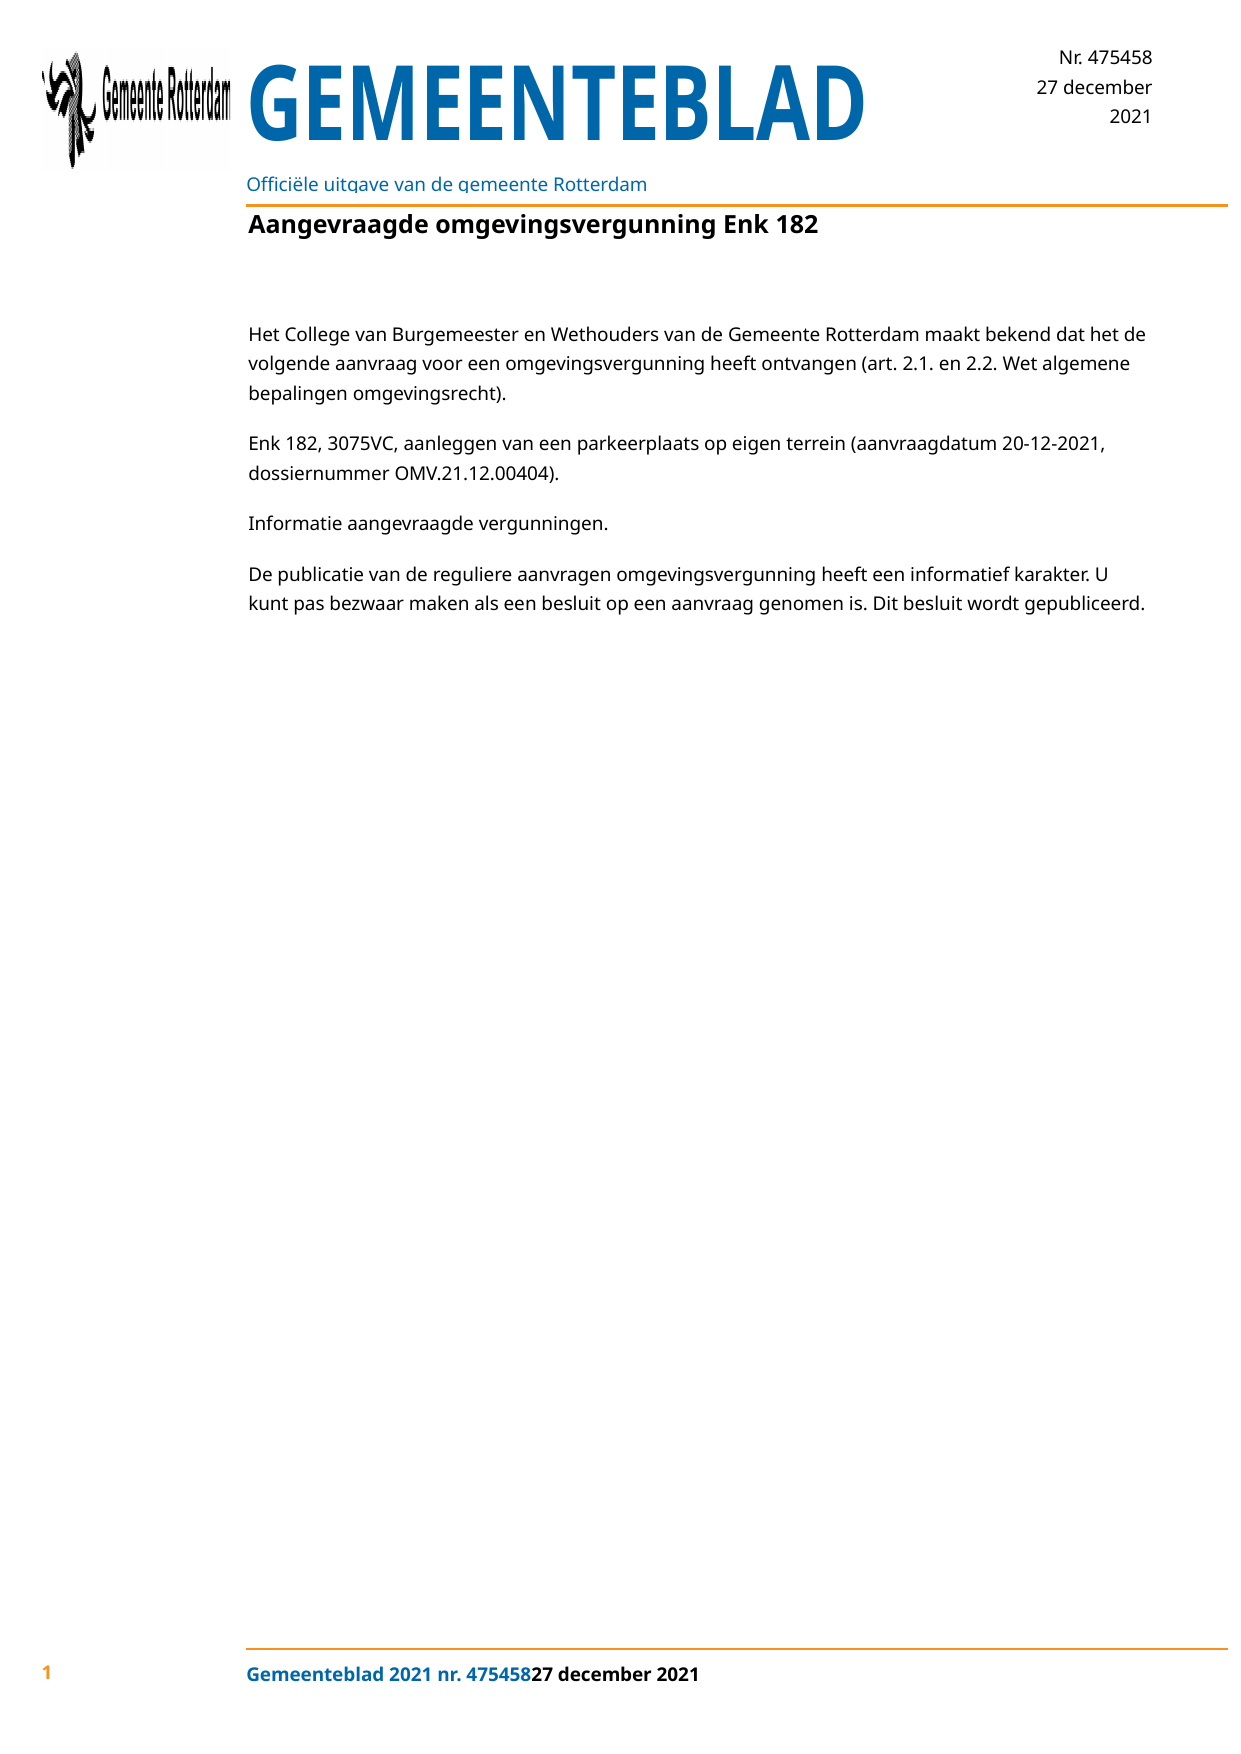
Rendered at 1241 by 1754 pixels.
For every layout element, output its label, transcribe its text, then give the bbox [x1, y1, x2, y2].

text Het College van Burgemeester en Wethouders van de Gemeente Rotterdam maakt bekend dat het de volgende aanvraag voor een omgevingsvergunning heeft ontvangen (art. 2.1. en 2.2. Wet algemene bepalingen omgevingsrecht). [248, 321, 1152, 406]
text Enk 182, 3075VC, aanleggen van een parkeerplaats op eigen terrein (aanvraagdatum 20-12-2021, dossiernummer OMV.21.12.00404). [248, 430, 1152, 486]
picture [41, 47, 231, 172]
text Informatie aangevraagde vergunningen. [248, 510, 1152, 536]
text Aangevraagde omgevingsvergunning Enk 182 [248, 207, 1152, 241]
text De publicatie van de reguliere aanvragen omgevingsvergunning heeft een informatief karakter. U kunt pas bezwaar maken als een besluit op een aanvraag genomen is. Dit besluit wordt gepubliceerd. [248, 561, 1152, 616]
